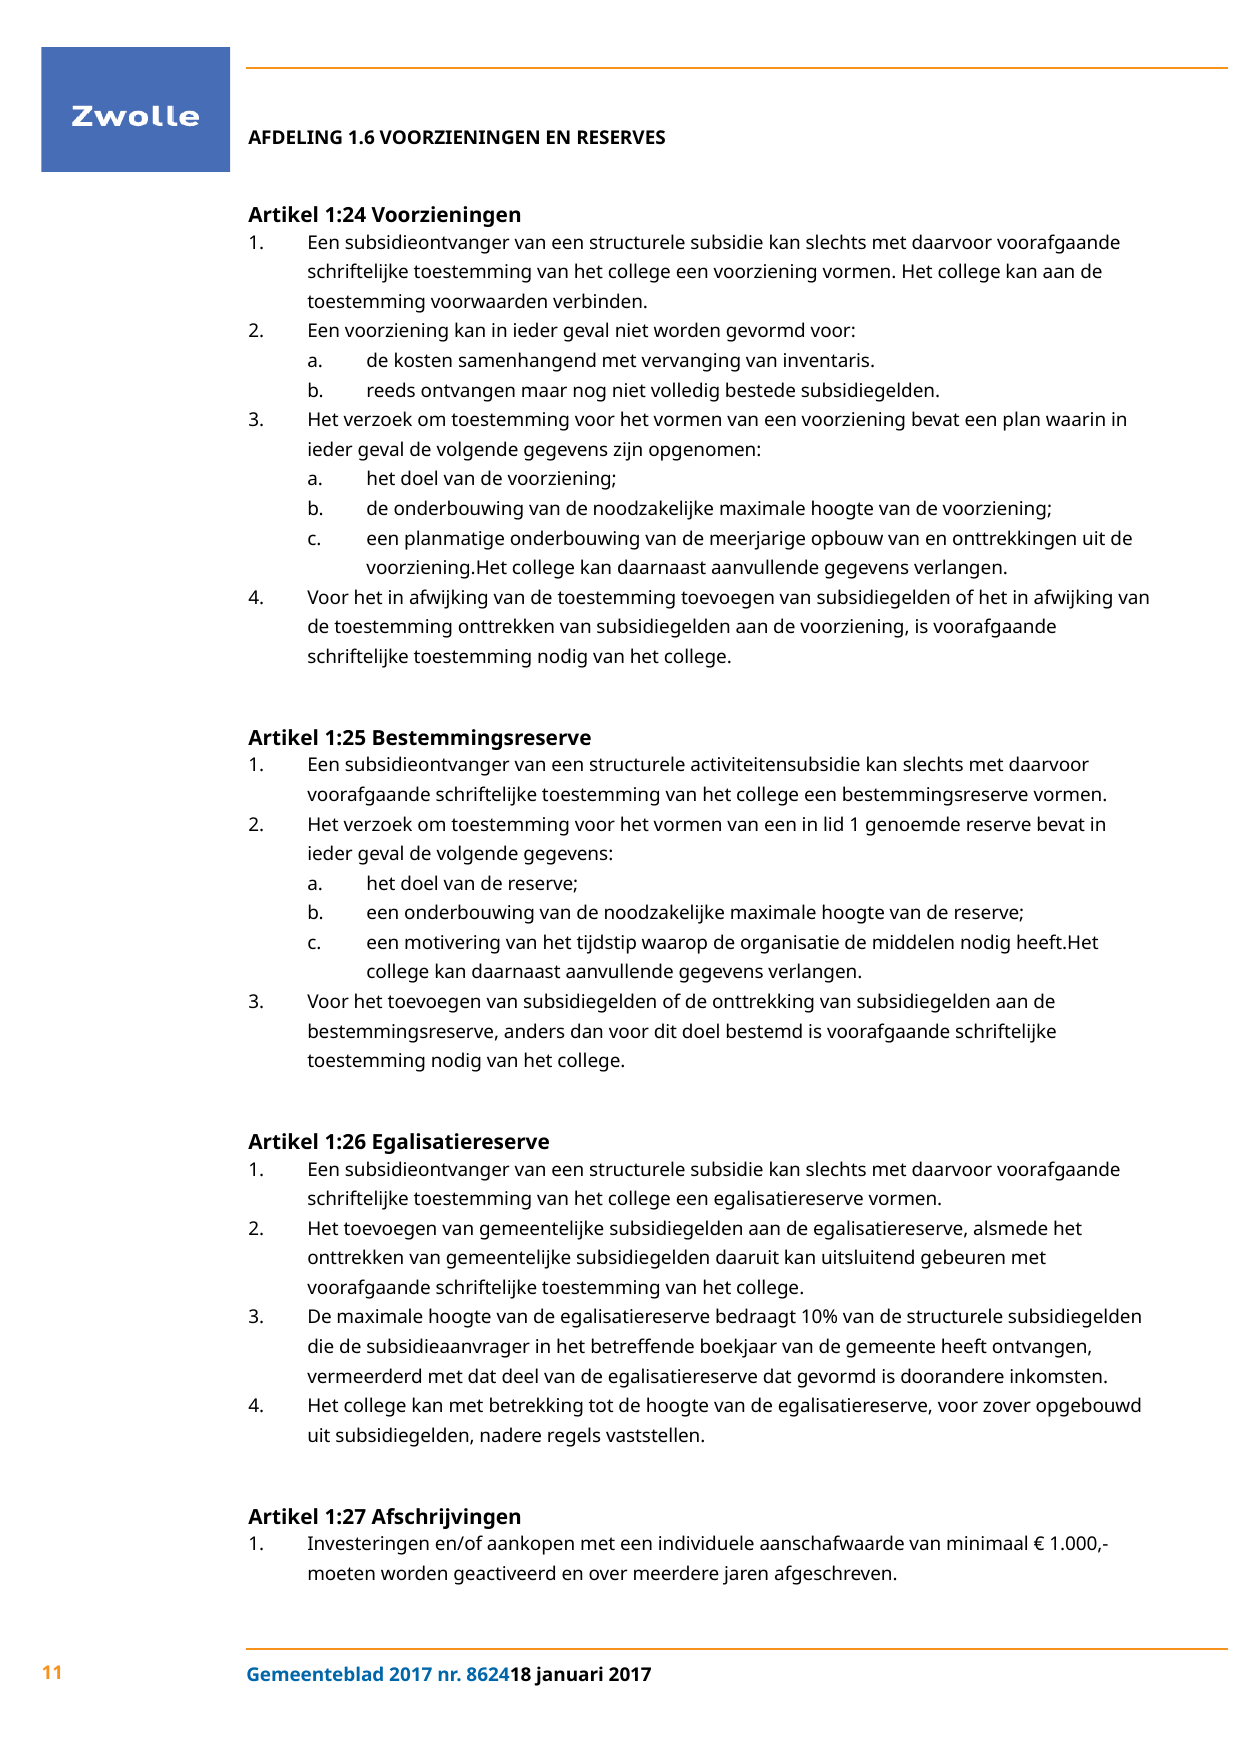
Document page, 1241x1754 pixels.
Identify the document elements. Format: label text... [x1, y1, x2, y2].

list Het verzoek om toestemming voor het vormen van een voorziening bevat een plan waarin in ieder geval de volgende gegevens zijn opgenomen: [248, 406, 1152, 462]
list het doel van de reserve; [307, 870, 1152, 896]
list een onderbouwing van de noodzakelijke maximale hoogte van de reserve; [307, 899, 1152, 925]
list een planmatige onderbouwing van de meerjarige opbouw van en onttrekkingen uit de voorziening.Het college kan daarnaast aanvullende gegevens verlangen. [307, 525, 1152, 580]
list de kosten samenhangend met vervanging van inventaris. [307, 347, 1152, 373]
text Artikel 1:26 Egalisatiereserve [248, 1127, 1152, 1156]
text Artikel 1:24 Voorzieningen [248, 201, 1152, 229]
list de onderbouwing van de noodzakelijke maximale hoogte van de voorziening; [307, 495, 1152, 521]
text Artikel 1:27 Afschrijvingen [248, 1502, 1152, 1531]
list Voor het toevoegen van subsidiegelden of de onttrekking van subsidiegelden aan de bestemmingsreserve, anders dan voor dit doel bestemd is voorafgaande schriftelijke toestemming nodig van het college. [248, 988, 1152, 1073]
list Het toevoegen van gemeentelijke subsidiegelden aan de egalisatiereserve, alsmede het onttrekken van gemeentelijke subsidiegelden daaruit kan uitsluitend gebeuren met voorafgaande schriftelijke toestemming van het college. [248, 1215, 1152, 1300]
text Artikel 1:25 Bestemmingsreserve [248, 723, 1152, 752]
list een motivering van het tijdstip waarop de organisatie de middelen nodig heeft.Het college kan daarnaast aanvullende gegevens verlangen. [307, 929, 1152, 984]
list Het verzoek om toestemming voor het vormen van een in lid 1 genoemde reserve bevat in ieder geval de volgende gegevens: [248, 811, 1152, 866]
list Een subsidieontvanger van een structurele subsidie kan slechts met daarvoor voorafgaande schriftelijke toestemming van het college een egalisatiereserve vormen. [248, 1156, 1152, 1211]
picture [41, 47, 231, 172]
text AFDELING 1.6 VOORZIENINGEN EN RESERVES [248, 124, 1152, 150]
list het doel van de voorziening; [307, 466, 1152, 491]
list De maximale hoogte van de egalisatiereserve bedraagt 10% van de structurele subsidiegelden die de subsidieaanvrager in het betreffende boekjaar van de gemeente heeft ontvangen, vermeerderd met dat deel van de egalisatiereserve dat gevormd is doorandere inkomsten. [248, 1304, 1152, 1389]
list reeds ontvangen maar nog niet volledig bestede subsidiegelden. [307, 377, 1152, 403]
list Voor het in afwijking van de toestemming toevoegen van subsidiegelden of het in afwijking van de toestemming onttrekken van subsidiegelden aan de voorziening, is voorafgaande schriftelijke toestemming nodig van het college. [248, 584, 1152, 669]
list Een subsidieontvanger van een structurele subsidie kan slechts met daarvoor voorafgaande schriftelijke toestemming van het college een voorziening vormen. Het college kan aan de toestemming voorwaarden verbinden. [248, 229, 1152, 314]
list Het college kan met betrekking tot de hoogte van de egalisatiereserve, voor zover opgebouwd uit subsidiegelden, nadere regels vaststellen. [248, 1392, 1152, 1448]
list Een voorziening kan in ieder geval niet worden gevormd voor: [248, 318, 1152, 343]
list Investeringen en/of aankopen met een individuele aanschafwaarde van minimaal € 1.000,- moeten worden geactiveerd en over meerdere jaren afgeschreven. [248, 1531, 1152, 1586]
list Een subsidieontvanger van een structurele activiteitensubsidie kan slechts met daarvoor voorafgaande schriftelijke toestemming van het college een bestemmingsreserve vormen. [248, 752, 1152, 807]
